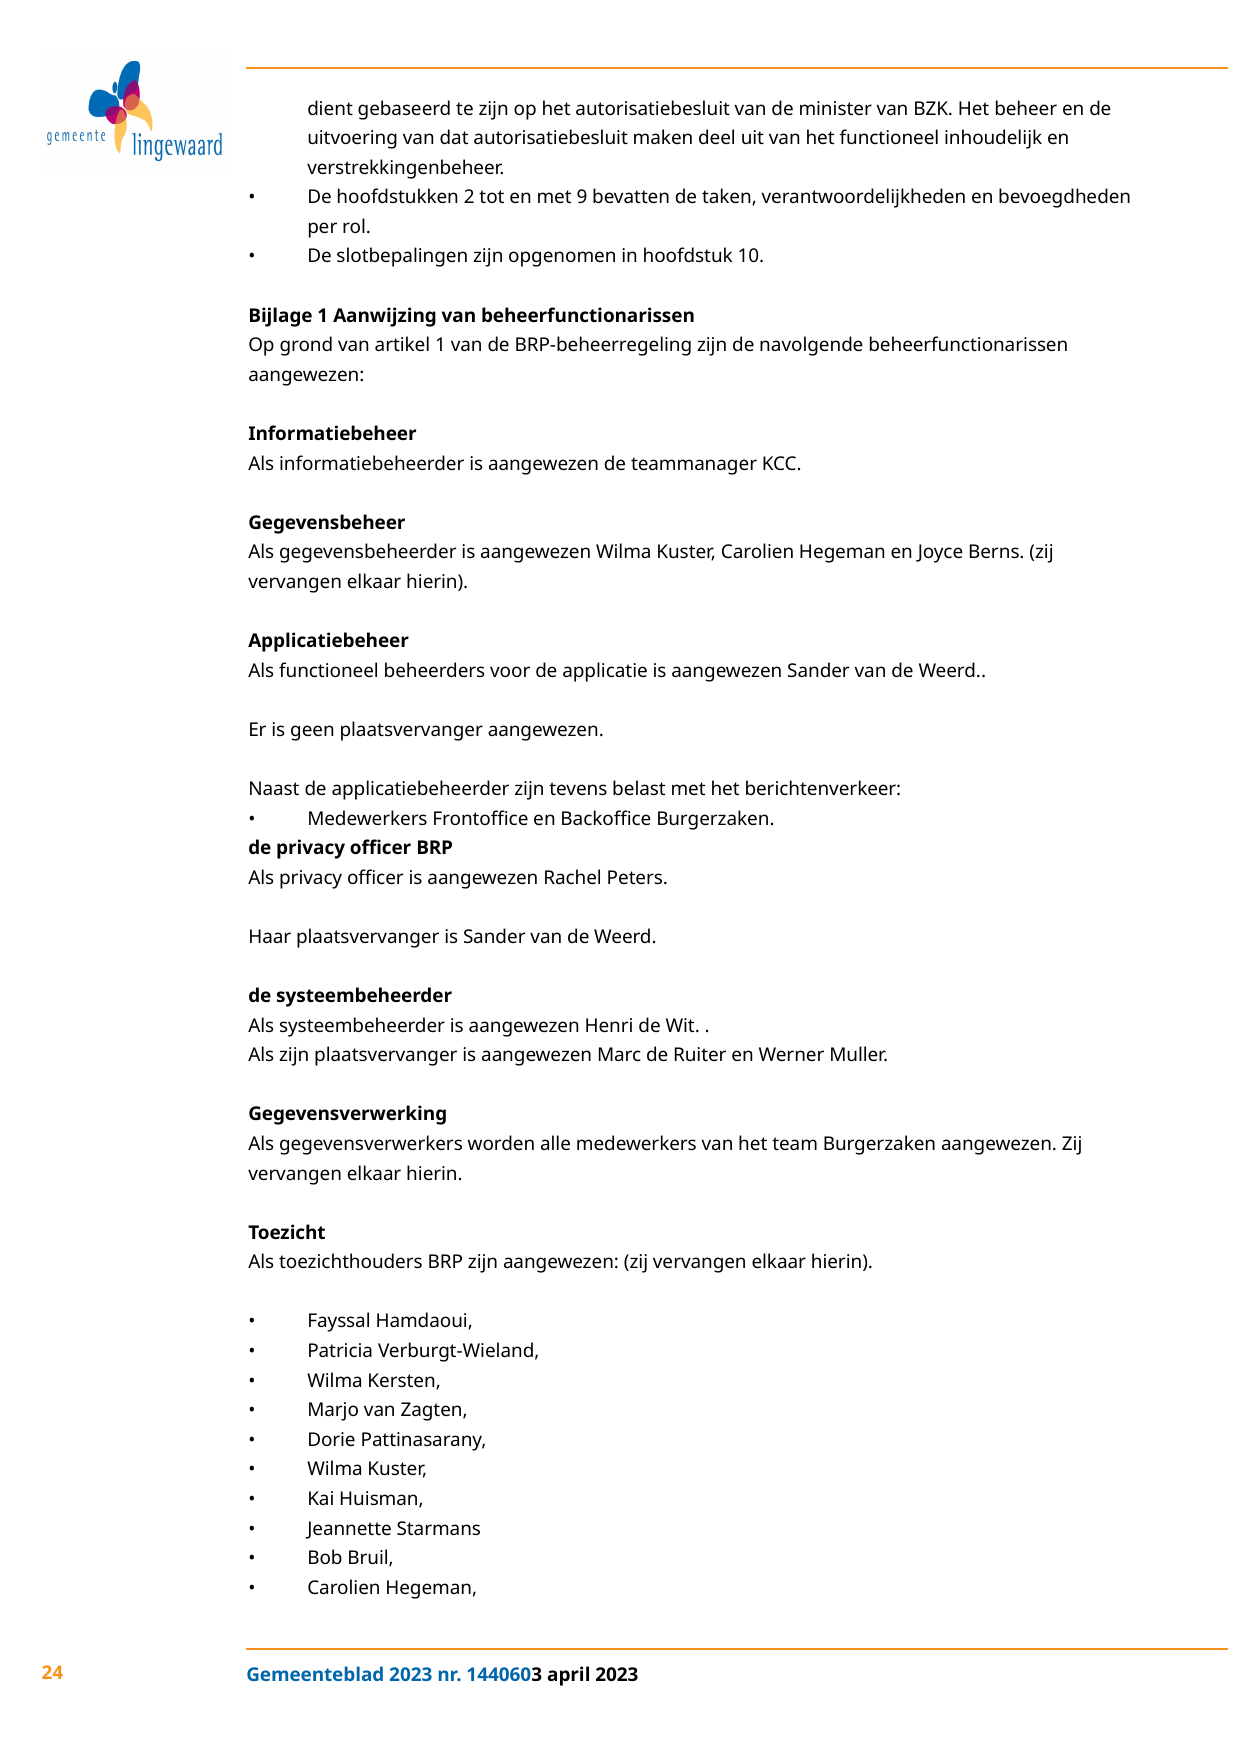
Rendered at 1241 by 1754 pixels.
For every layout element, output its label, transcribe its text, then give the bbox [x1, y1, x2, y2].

text de systeembeheerder [248, 982, 1152, 1008]
text Informatiebeheer [248, 420, 1152, 446]
text Naast de applicatiebeheerder zijn tevens belast met het berichtenverkeer: [248, 775, 1152, 801]
list dient gebaseerd te zijn op het autorisatiebesluit van de minister van BZK. Het beheer en de uitvoering van dat autorisatiebesluit maken deel uit van het functioneel inhoudelijk en verstrekkingenbeheer. [248, 95, 1152, 180]
text de privacy officer BRP [248, 834, 1152, 860]
list Patricia Verburgt-Wieland, [248, 1337, 1152, 1363]
text Als privacy officer is aangewezen Rachel Peters. [248, 864, 1152, 890]
list Marjo van Zagten, [248, 1396, 1152, 1422]
list Medewerkers Frontoffice en Backoffice Burgerzaken. [248, 805, 1152, 831]
picture [41, 47, 231, 172]
text Op grond van artikel 1 van de BRP-beheerregeling zijn de navolgende beheerfunctionarissen aangewezen: [248, 331, 1152, 387]
text Bijlage 1 Aanwijzing van beheerfunctionarissen [248, 302, 1152, 328]
text Als informatiebeheerder is aangewezen de teammanager KCC. [248, 450, 1152, 476]
text Applicatiebeheer [248, 627, 1152, 653]
text Als functioneel beheerders voor de applicatie is aangewezen Sander van de Weerd.. [248, 657, 1152, 683]
text Toezicht [248, 1219, 1152, 1245]
text Als gegevensbeheerder is aangewezen Wilma Kuster, Carolien Hegeman en Joyce Berns. (zij vervangen elkaar hierin). [248, 538, 1152, 594]
text Er is geen plaatsvervanger aangewezen. [248, 716, 1152, 742]
list Fayssal Hamdaoui, [248, 1308, 1152, 1333]
text Als gegevensverwerkers worden alle medewerkers van het team Burgerzaken aangewezen. Zij vervangen elkaar hierin. [248, 1130, 1152, 1186]
list Wilma Kersten, [248, 1367, 1152, 1393]
text Als zijn plaatsvervanger is aangewezen Marc de Ruiter en Werner Muller. [248, 1041, 1152, 1067]
text Gegevensverwerking [248, 1101, 1152, 1126]
list Carolien Hegeman, [248, 1574, 1152, 1600]
list Jeannette Starmans [248, 1515, 1152, 1541]
list Dorie Pattinasarany, [248, 1426, 1152, 1452]
text Gegevensbeheer [248, 509, 1152, 535]
list Wilma Kuster, [248, 1456, 1152, 1481]
text Als systeembeheerder is aangewezen Henri de Wit. . [248, 1012, 1152, 1038]
list De slotbepalingen zijn opgenomen in hoofdstuk 10. [248, 243, 1152, 268]
list Kai Huisman, [248, 1485, 1152, 1511]
text Haar plaatsvervanger is Sander van de Weerd. [248, 923, 1152, 949]
list De hoofdstukken 2 tot en met 9 bevatten de taken, verantwoordelijkheden en bevoegdheden per rol. [248, 183, 1152, 239]
list Bob Bruil, [248, 1544, 1152, 1570]
text Als toezichthouders BRP zijn aangewezen: (zij vervangen elkaar hierin). [248, 1248, 1152, 1274]
